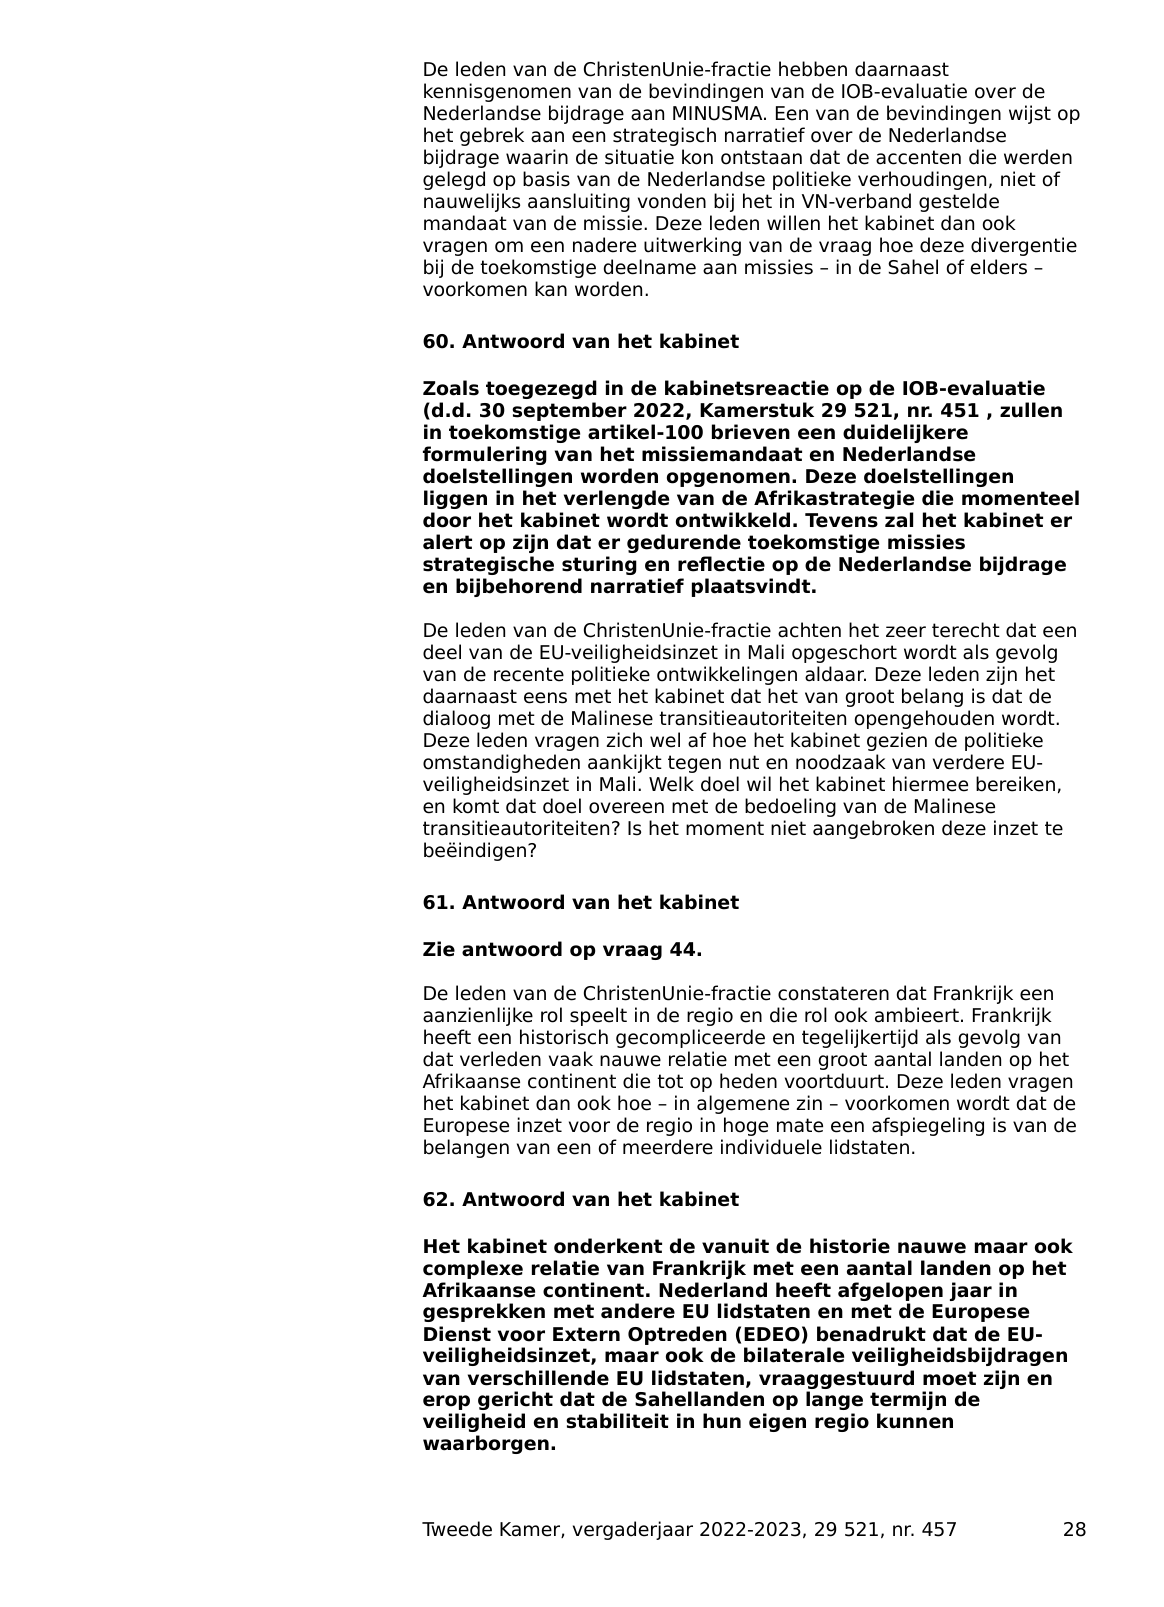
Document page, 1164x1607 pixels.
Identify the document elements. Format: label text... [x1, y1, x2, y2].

text Zie antwoord op vraag 44. [422, 938, 1087, 961]
subtitle 60. Antwoord van het kabinet [422, 331, 1087, 353]
subtitle 61. Antwoord van het kabinet [422, 892, 1087, 913]
text Het kabinet onderkent de vanuit de historie nauwe maar ook complexe relatie van Frankrijk met een aantal landen op het Afrikaanse continent. Nederland heeft afgelopen jaar in gesprekken met andere EU lidstaten en met de Europese Dienst voor Extern Optreden (EDEO) benadrukt dat de EU-veiligheidsinzet, maar ook de bilaterale veiligheidsbijdragen van verschillende EU lidstaten, vraaggestuurd moet zijn en erop gericht dat de Sahellanden op lange termijn de veiligheid en stabiliteit in hun eigen regio kunnen waarborgen. [422, 1236, 1087, 1455]
text Zoals toegezegd in de kabinetsreactie op de IOB-evaluatie (d.d. 30 september 2022, Kamerstuk 29 521, nr. 451 , zullen in toekomstige artikel-100 brieven een duidelijkere formulering van het missiemandaat en Nederlandse doelstellingen worden opgenomen. Deze doelstellingen liggen in het verlengde van de Afrikastrategie die momenteel door het kabinet wordt ontwikkeld. Tevens zal het kabinet er alert op zijn dat er gedurende toekomstige missies strategische sturing en reflectie op de Nederlandse bijdrage en bijbehorend narratief plaatsvindt. [422, 378, 1087, 598]
text De leden van de ChristenUnie-fractie hebben daarnaast kennisgenomen van de bevindingen van de IOB-evaluatie over de Nederlandse bijdrage aan MINUSMA. Een van de bevindingen wijst op het gebrek aan een strategisch narratief over de Nederlandse bijdrage waarin de situatie kon ontstaan dat de accenten die werden gelegd op basis van de Nederlandse politieke verhoudingen, niet of nauwelijks aansluiting vonden bij het in VN-verband gestelde mandaat van de missie. Deze leden willen het kabinet dan ook vragen om een nadere uitwerking van de vraag hoe deze divergentie bij de toekomstige deelname aan missies – in de Sahel of elders – voorkomen kan worden. [422, 59, 1087, 301]
subtitle 62. Antwoord van het kabinet [422, 1188, 1087, 1211]
text De leden van de ChristenUnie-fractie constateren dat Frankrijk een aanzienlijke rol speelt in de regio en die rol ook ambieert. Frankrijk heeft een historisch gecompliceerde en tegelijkertijd als gevolg van dat verleden vaak nauwe relatie met een groot aantal landen op het Afrikaanse continent die tot op heden voortduurt. Deze leden vragen het kabinet dan ook hoe – in algemene zin – voorkomen wordt dat de Europese inzet voor de regio in hoge mate een afspiegeling is van de belangen van een of meerdere individuele lidstaten. [422, 983, 1087, 1158]
text De leden van de ChristenUnie-fractie achten het zeer terecht dat een deel van de EU-veiligheidsinzet in Mali opgeschort wordt als gevolg van de recente politieke ontwikkelingen aldaar. Deze leden zijn het daarnaast eens met het kabinet dat het van groot belang is dat de dialoog met de Malinese transitieautoriteiten opengehouden wordt. Deze leden vragen zich wel af hoe het kabinet gezien de politieke omstandigheden aankijkt tegen nut en noodzaak van verdere EU-veiligheidsinzet in Mali. Welk doel wil het kabinet hiermee bereiken, en komt dat doel overeen met de bedoeling van de Malinese transitieautoriteiten? Is het moment niet aangebroken deze inzet te beëindigen? [422, 620, 1087, 862]
